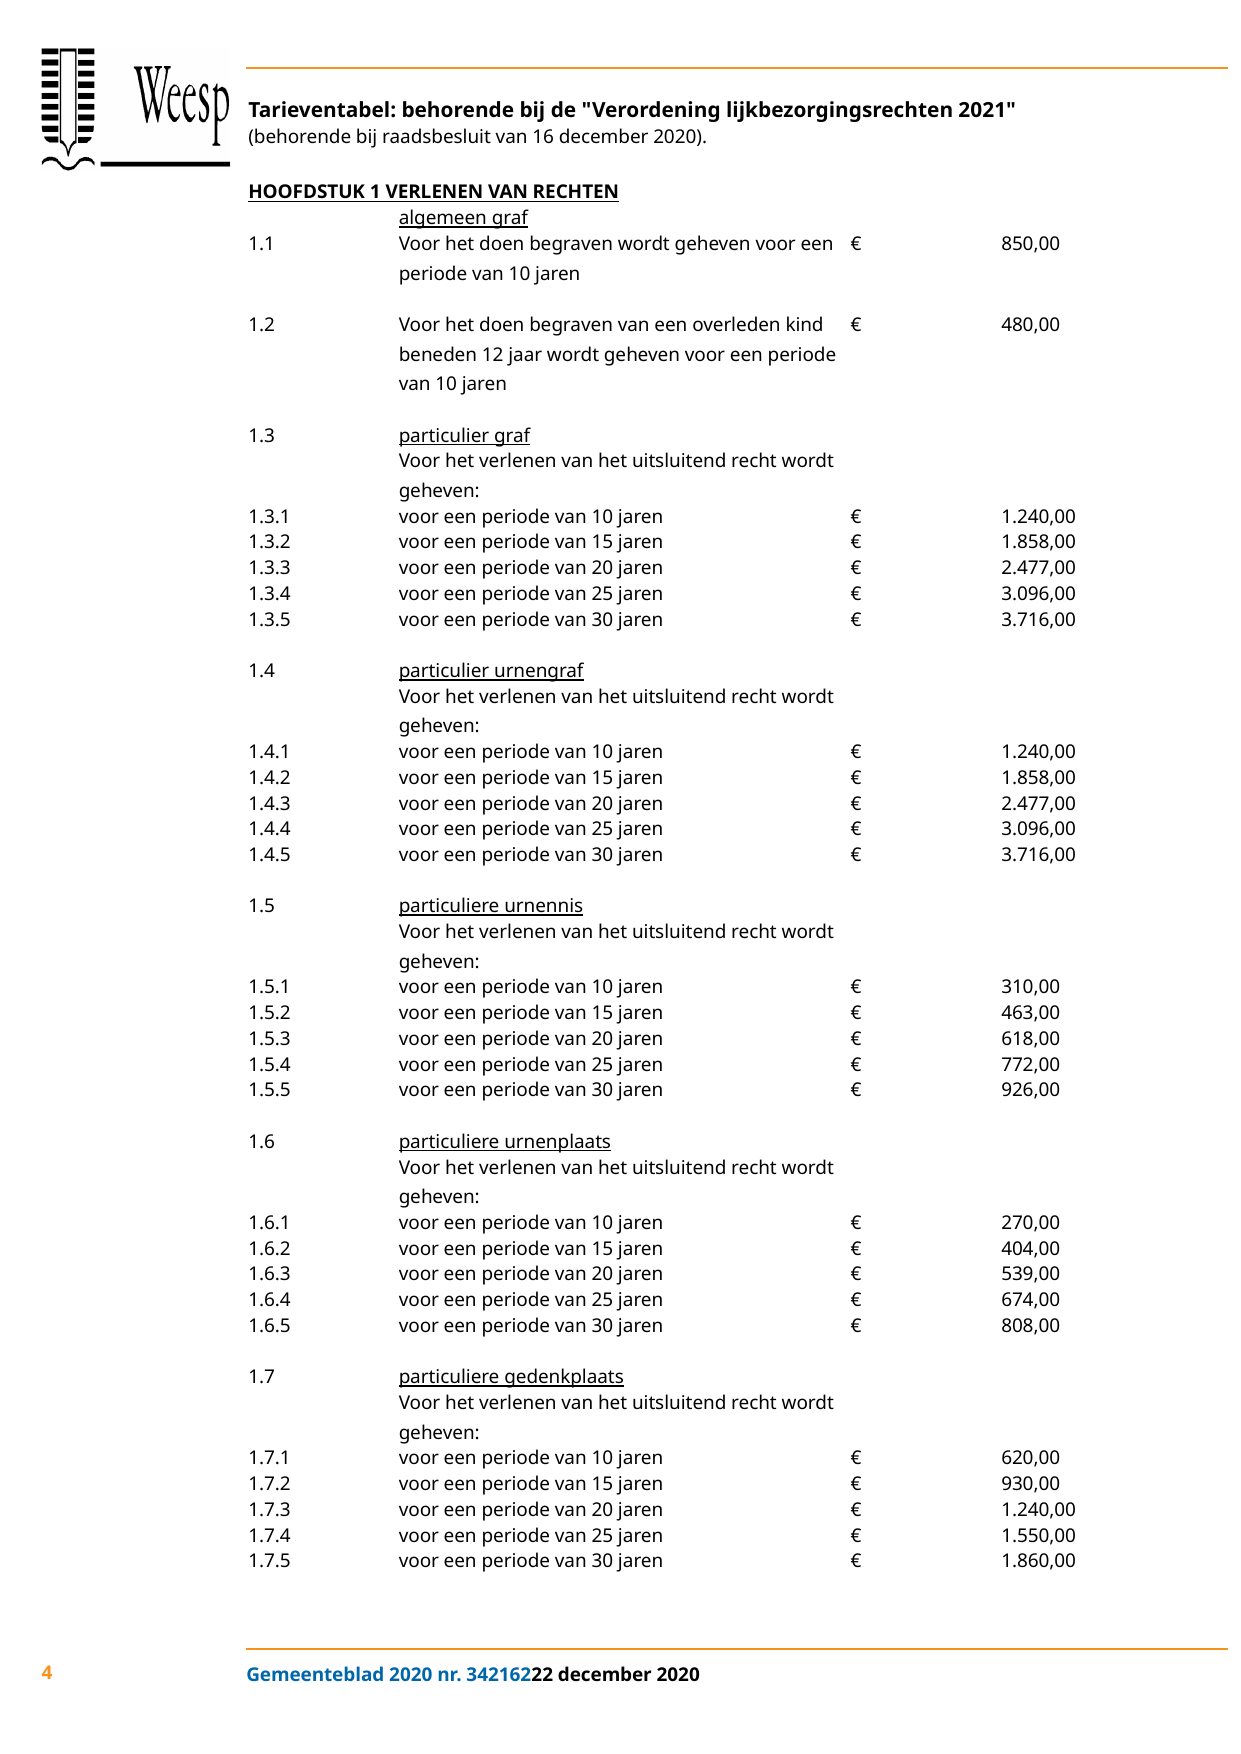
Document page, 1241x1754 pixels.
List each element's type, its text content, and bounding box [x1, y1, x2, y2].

table_cell [1001, 657, 1152, 683]
table_cell voor een periode van 20 jaren [399, 1261, 850, 1286]
table_cell voor een periode van 30 jaren [399, 1077, 850, 1102]
table_cell voor een periode van 15 jaren [399, 764, 850, 790]
table_cell 1.2 [248, 311, 398, 396]
table_cell particuliere gedenkplaats [399, 1364, 850, 1389]
table_cell [850, 919, 1001, 974]
table_cell 2.477,00 [1001, 554, 1152, 580]
table_cell € [850, 1209, 1001, 1235]
table_cell 1.7.3 [248, 1496, 398, 1522]
table_cell € [850, 790, 1001, 816]
table_cell 270,00 [1001, 1209, 1152, 1235]
table_cell [850, 1389, 1001, 1444]
table_cell [1001, 1573, 1152, 1599]
table_cell [248, 286, 398, 311]
table_cell voor een periode van 20 jaren [399, 554, 850, 580]
table_cell € [850, 1235, 1001, 1261]
text Tarieventabel: behorende bij de "Verordening lijkbezorgingsrechten 2021" [248, 95, 1152, 123]
table_cell [1001, 448, 1152, 503]
table_cell € [850, 1522, 1001, 1547]
table_cell voor een periode van 25 jaren [399, 1522, 850, 1547]
table_cell 3.716,00 [1001, 606, 1152, 632]
table_cell voor een periode van 30 jaren [399, 606, 850, 632]
table_cell [1001, 1338, 1152, 1363]
table_cell € [850, 580, 1001, 606]
table_cell 1.5.4 [248, 1051, 398, 1077]
table_cell [850, 1573, 1001, 1599]
table_header [248, 153, 1152, 179]
table_cell 1.240,00 [1001, 503, 1152, 529]
table_cell 772,00 [1001, 1051, 1152, 1077]
table_cell [850, 205, 1001, 230]
table_cell 2.477,00 [1001, 790, 1152, 816]
table_cell 1.240,00 [1001, 738, 1152, 764]
table_cell algemeen graf [399, 205, 850, 230]
table_cell [1001, 1128, 1152, 1154]
table_cell voor een periode van 30 jaren [399, 1312, 850, 1338]
table_cell voor een periode van 20 jaren [399, 1496, 850, 1522]
table_cell [1001, 632, 1152, 657]
table_cell Voor het verlenen van het uitsluitend recht wordt geheven: [399, 448, 850, 503]
table_cell 850,00 [1001, 230, 1152, 286]
table_cell voor een periode van 25 jaren [399, 1051, 850, 1077]
table_cell [399, 1573, 850, 1599]
table_cell [850, 867, 1001, 893]
table_cell voor een periode van 10 jaren [399, 974, 850, 999]
table_cell 1.4.3 [248, 790, 398, 816]
table_cell voor een periode van 10 jaren [399, 738, 850, 764]
table_cell 1.7 [248, 1364, 398, 1389]
table_cell [248, 396, 398, 422]
table_cell 1.4.5 [248, 841, 398, 867]
table_cell € [850, 1286, 1001, 1312]
table_cell 1.858,00 [1001, 764, 1152, 790]
table_cell [1001, 1154, 1152, 1209]
picture [41, 47, 231, 172]
table_cell [850, 1128, 1001, 1154]
table_cell [1001, 893, 1152, 918]
table_cell 1.7.1 [248, 1445, 398, 1470]
table_cell 3.716,00 [1001, 841, 1152, 867]
table_cell voor een periode van 10 jaren [399, 1209, 850, 1235]
table_cell 463,00 [1001, 1000, 1152, 1025]
table_cell voor een periode van 10 jaren [399, 1445, 850, 1470]
table_cell [850, 632, 1001, 657]
table_cell [248, 1338, 398, 1363]
table_cell 1.6.4 [248, 1286, 398, 1312]
table_cell 1.5.2 [248, 1000, 398, 1025]
table_cell voor een periode van 10 jaren [399, 503, 850, 529]
table_cell Voor het verlenen van het uitsluitend recht wordt geheven: [399, 919, 850, 974]
table_cell [248, 632, 398, 657]
table_cell 1.7.2 [248, 1470, 398, 1496]
table_cell voor een periode van 20 jaren [399, 790, 850, 816]
table_cell particuliere urnennis [399, 893, 850, 918]
table_cell € [850, 311, 1001, 396]
table_cell € [850, 230, 1001, 286]
table_cell 1.7.5 [248, 1548, 398, 1573]
table_cell 1.6.1 [248, 1209, 398, 1235]
table_cell [850, 1338, 1001, 1363]
table_cell 1.550,00 [1001, 1522, 1152, 1547]
table_cell particuliere urnenplaats [399, 1128, 850, 1154]
table_cell 1.7.4 [248, 1522, 398, 1547]
table_cell [1001, 1103, 1152, 1128]
table_cell [248, 1389, 398, 1444]
table_cell 1.5 [248, 893, 398, 918]
table_cell [850, 286, 1001, 311]
table_cell € [850, 606, 1001, 632]
table_cell € [850, 1051, 1001, 1077]
table_cell Voor het doen begraven van een overleden kind beneden 12 jaar wordt geheven voor een periode van 10 jaren [399, 311, 850, 396]
table_cell € [850, 974, 1001, 999]
table_cell [1001, 286, 1152, 311]
table_cell € [850, 738, 1001, 764]
table_cell voor een periode van 30 jaren [399, 841, 850, 867]
table_cell € [850, 816, 1001, 841]
table_cell [850, 893, 1001, 918]
text (behorende bij raadsbesluit van 16 december 2020). [248, 123, 1152, 149]
table_cell [850, 1103, 1001, 1128]
table_cell € [850, 1445, 1001, 1470]
table_cell [248, 1103, 398, 1128]
table_cell [399, 867, 850, 893]
table_cell [248, 1154, 398, 1209]
table_cell 1.240,00 [1001, 1496, 1152, 1522]
table_cell € [850, 529, 1001, 554]
table_cell voor een periode van 30 jaren [399, 1548, 850, 1573]
table_cell [1001, 205, 1152, 230]
table_cell 404,00 [1001, 1235, 1152, 1261]
table_cell voor een periode van 15 jaren [399, 1470, 850, 1496]
table_cell 310,00 [1001, 974, 1152, 999]
table_cell 1.5.1 [248, 974, 398, 999]
table_cell € [850, 1548, 1001, 1573]
table_cell € [850, 1077, 1001, 1102]
table_cell [850, 448, 1001, 503]
table_cell 1.4.2 [248, 764, 398, 790]
table_cell € [850, 503, 1001, 529]
table_cell voor een periode van 25 jaren [399, 1286, 850, 1312]
table_cell [1001, 919, 1152, 974]
table_cell [850, 396, 1001, 422]
table_cell [850, 179, 1001, 204]
table_cell € [850, 1025, 1001, 1051]
table_cell 1.6.2 [248, 1235, 398, 1261]
table_cell Voor het doen begraven wordt geheven voor een periode van 10 jaren [399, 230, 850, 286]
table_cell [1001, 1389, 1152, 1444]
table_cell 1.4 [248, 657, 398, 683]
table_cell 1.858,00 [1001, 529, 1152, 554]
table_cell 620,00 [1001, 1445, 1152, 1470]
table_cell [1001, 1364, 1152, 1389]
table_cell HOOFDSTUK 1 VERLENEN VAN RECHTEN [248, 179, 850, 204]
table_cell € [850, 1261, 1001, 1286]
table_cell 1.3.3 [248, 554, 398, 580]
table_cell [399, 1338, 850, 1363]
table_cell 1.3.4 [248, 580, 398, 606]
table_cell [1001, 683, 1152, 738]
table_cell [399, 286, 850, 311]
table_cell € [850, 554, 1001, 580]
table_cell [850, 683, 1001, 738]
table_cell € [850, 1000, 1001, 1025]
table_cell [850, 1364, 1001, 1389]
table_cell voor een periode van 15 jaren [399, 529, 850, 554]
table_cell 1.4.4 [248, 816, 398, 841]
table_cell [1001, 179, 1152, 204]
table_cell particulier urnengraf [399, 657, 850, 683]
table_cell [1001, 422, 1152, 448]
table_cell 3.096,00 [1001, 816, 1152, 841]
table_cell voor een periode van 15 jaren [399, 1235, 850, 1261]
table_cell 539,00 [1001, 1261, 1152, 1286]
table_cell 480,00 [1001, 311, 1152, 396]
table_cell 1.3 [248, 422, 398, 448]
table_cell € [850, 841, 1001, 867]
table_cell [248, 683, 398, 738]
table_cell 1.6 [248, 1128, 398, 1154]
table_cell € [850, 1470, 1001, 1496]
table_cell 1.5.5 [248, 1077, 398, 1102]
table_cell 3.096,00 [1001, 580, 1152, 606]
table_cell [399, 632, 850, 657]
table_cell [850, 422, 1001, 448]
table_cell [248, 919, 398, 974]
table_cell [248, 205, 398, 230]
table_cell 1.6.5 [248, 1312, 398, 1338]
table_cell 1.1 [248, 230, 398, 286]
table_cell 1.3.2 [248, 529, 398, 554]
table_cell 1.6.3 [248, 1261, 398, 1286]
table_cell € [850, 1312, 1001, 1338]
table_cell [399, 396, 850, 422]
table_cell particulier graf [399, 422, 850, 448]
table_cell 1.3.5 [248, 606, 398, 632]
table_cell [248, 1573, 398, 1599]
table_cell voor een periode van 25 jaren [399, 816, 850, 841]
table_cell [850, 657, 1001, 683]
table_cell [1001, 396, 1152, 422]
table_cell 618,00 [1001, 1025, 1152, 1051]
table_cell 1.5.3 [248, 1025, 398, 1051]
table_cell € [850, 764, 1001, 790]
table_cell voor een periode van 25 jaren [399, 580, 850, 606]
table_cell Voor het verlenen van het uitsluitend recht wordt geheven: [399, 683, 850, 738]
table_cell 808,00 [1001, 1312, 1152, 1338]
table_cell 926,00 [1001, 1077, 1152, 1102]
table_cell 1.3.1 [248, 503, 398, 529]
table_cell [1001, 867, 1152, 893]
table_cell € [850, 1496, 1001, 1522]
table_cell Voor het verlenen van het uitsluitend recht wordt geheven: [399, 1389, 850, 1444]
table_cell Voor het verlenen van het uitsluitend recht wordt geheven: [399, 1154, 850, 1209]
table_cell 1.860,00 [1001, 1548, 1152, 1573]
table_cell [248, 448, 398, 503]
table_cell [399, 1103, 850, 1128]
table_cell voor een periode van 15 jaren [399, 1000, 850, 1025]
table_cell voor een periode van 20 jaren [399, 1025, 850, 1051]
table_cell [248, 867, 398, 893]
table_cell 674,00 [1001, 1286, 1152, 1312]
table_cell 930,00 [1001, 1470, 1152, 1496]
table_cell 1.4.1 [248, 738, 398, 764]
table_cell [850, 1154, 1001, 1209]
